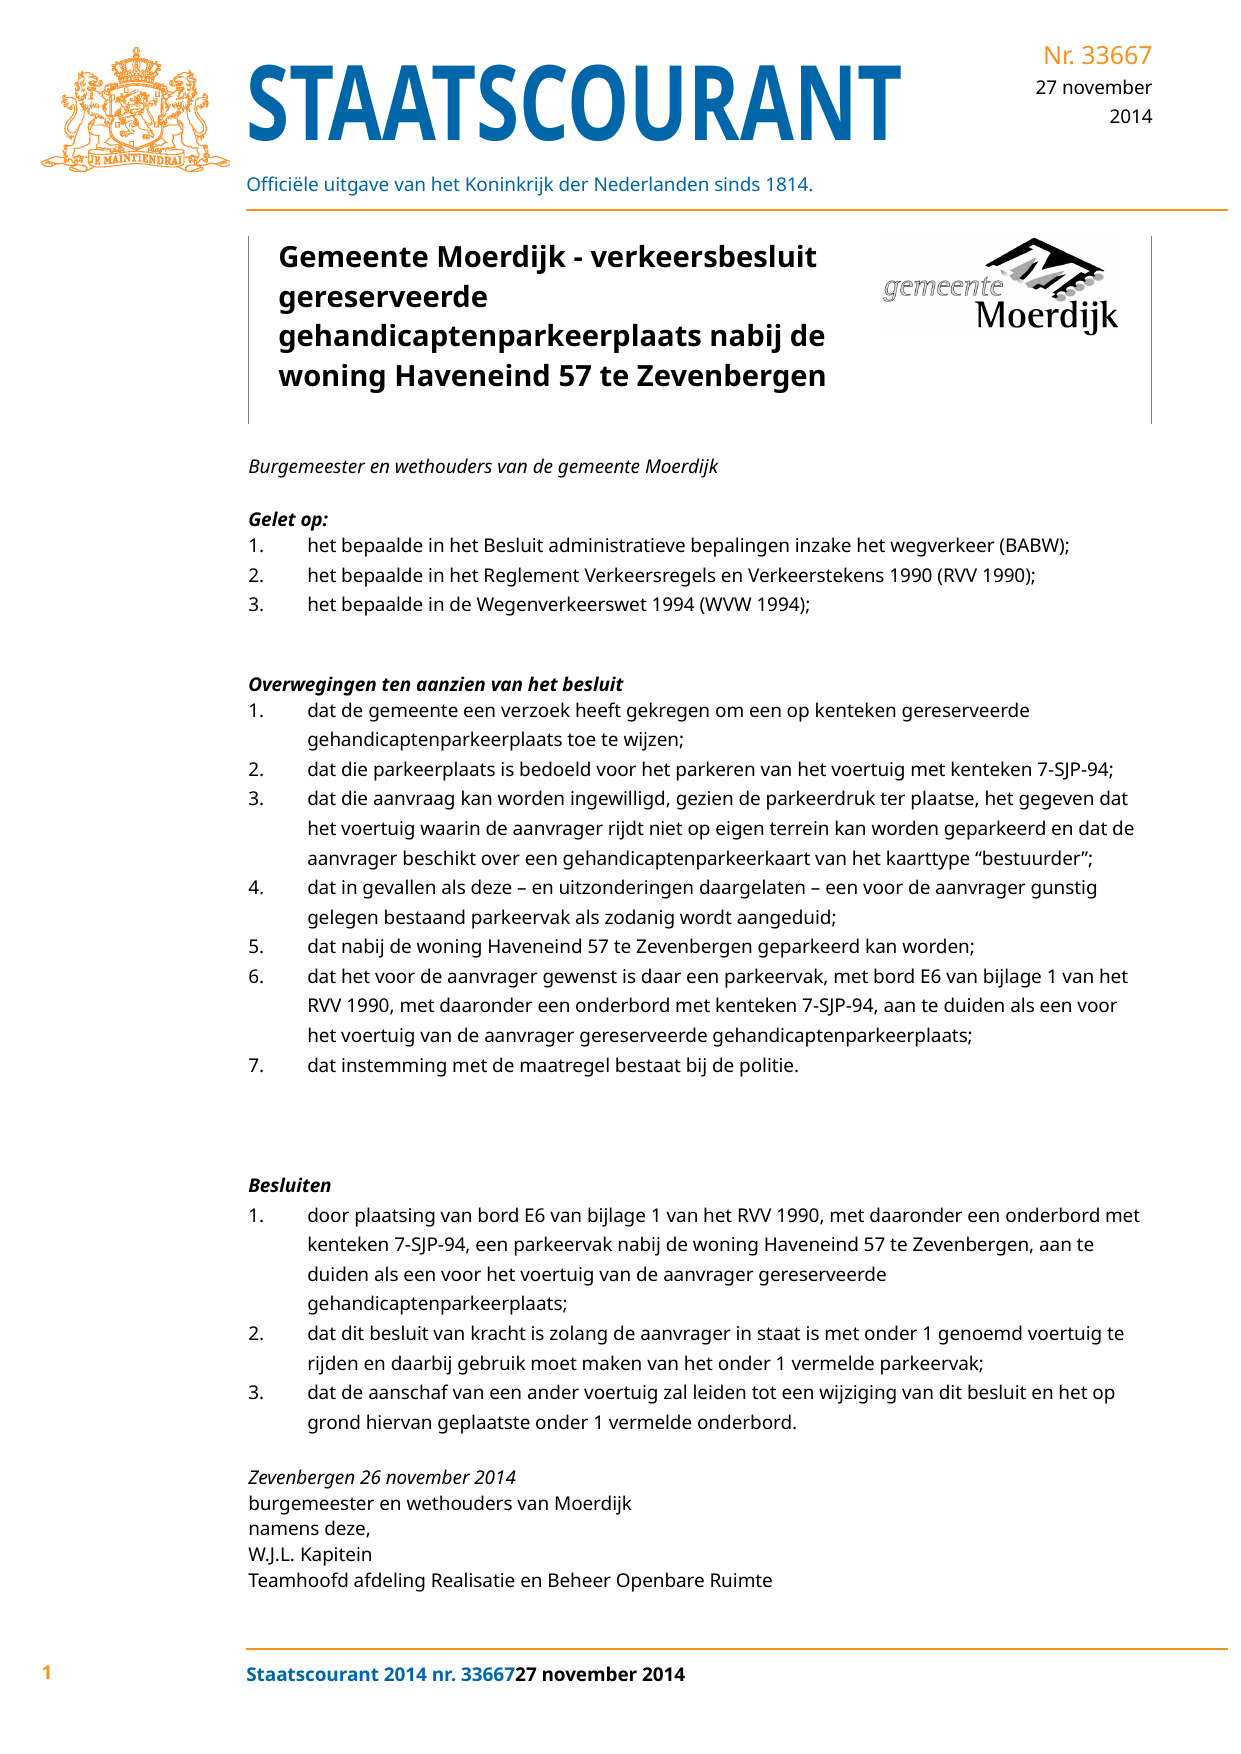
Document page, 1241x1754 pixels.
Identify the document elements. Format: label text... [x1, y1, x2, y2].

list dat in gevallen als deze – en uitzonderingen daargelaten – een voor de aanvrager gunstig gelegen bestaand parkeervak als zodanig wordt aangeduid; [248, 874, 1152, 930]
text Zevenbergen 26 november 2014 [248, 1464, 1152, 1490]
text namens deze, [248, 1516, 1152, 1541]
list dat de gemeente een verzoek heeft gekregen om een op kenteken gereserveerde gehandicaptenparkeerplaats toe te wijzen; [248, 697, 1152, 752]
list door plaatsing van bord E6 van bijlage 1 van het RVV 1990, met daaronder een onderbord met kenteken 7-SJP-94, een parkeervak nabij de woning Haveneind 57 te Zevenbergen, aan te duiden als een voor het voertuig van de aanvrager gereserveerde gehandicaptenparkeerplaats; [248, 1202, 1152, 1316]
list dat die parkeerplaats is bedoeld voor het parkeren van het voertuig met kenteken 7-SJP-94; [248, 756, 1152, 782]
text Overwegingen ten aanzien van het besluit [248, 671, 1152, 697]
text Gelet op: [248, 506, 1152, 532]
list dat die aanvraag kan worden ingewilligd, gezien de parkeerdruk ter plaatse, het gegeven dat het voertuig waarin de aanvrager rijdt niet op eigen terrein kan worden geparkeerd en dat de aanvrager beschikt over een gehandicaptenparkeerkaart van het kaarttype “bestuurder”; [248, 786, 1152, 871]
list dat het voor de aanvrager gewenst is daar een parkeervak, met bord E6 van bijlage 1 van het RVV 1990, met daaronder een onderbord met kenteken 7-SJP-94, aan te duiden als een voor het voertuig van de aanvrager gereserveerde gehandicaptenparkeerplaats; [248, 963, 1152, 1048]
table_header [850, 236, 1151, 424]
list het bepaalde in de Wegenverkeerswet 1994 (WVW 1994); [248, 591, 1152, 617]
list dat dit besluit van kracht is zolang de aanvrager in staat is met onder 1 genoemd voertuig te rijden en daarbij gebruik moet maken van het onder 1 vermelde parkeervak; [248, 1320, 1152, 1375]
picture [41, 47, 231, 172]
list dat instemming met de maatregel bestaat bij de politie. [248, 1052, 1152, 1078]
list dat de aanschaf van een ander voertuig zal leiden tot een wijziging van dit besluit en het op grond hiervan geplaatste onder 1 vermelde onderbord. [248, 1379, 1152, 1434]
list het bepaalde in het Reglement Verkeersregels en Verkeerstekens 1990 (RVV 1990); [248, 562, 1152, 587]
text Besluiten [248, 1172, 1152, 1198]
text Burgemeester en wethouders van de gemeente Moerdijk [248, 454, 1152, 479]
list dat nabij de woning Haveneind 57 te Zevenbergen geparkeerd kan worden; [248, 933, 1152, 959]
text Teamhoofd afdeling Realisatie en Beheer Openbare Ruimte [248, 1567, 1152, 1593]
list het bepaalde in het Besluit administratieve bepalingen inzake het wegverkeer (BABW); [248, 532, 1152, 558]
picture [882, 236, 1119, 336]
text burgemeester en wethouders van Moerdijk [248, 1490, 1152, 1516]
text W.J.L. Kapitein [248, 1541, 1152, 1567]
table_header Gemeente Moerdijk - verkeersbesluit gereserveerde gehandicaptenparkeerplaats nabij de woning Haveneind 57 te Zevenbergen [249, 236, 850, 424]
